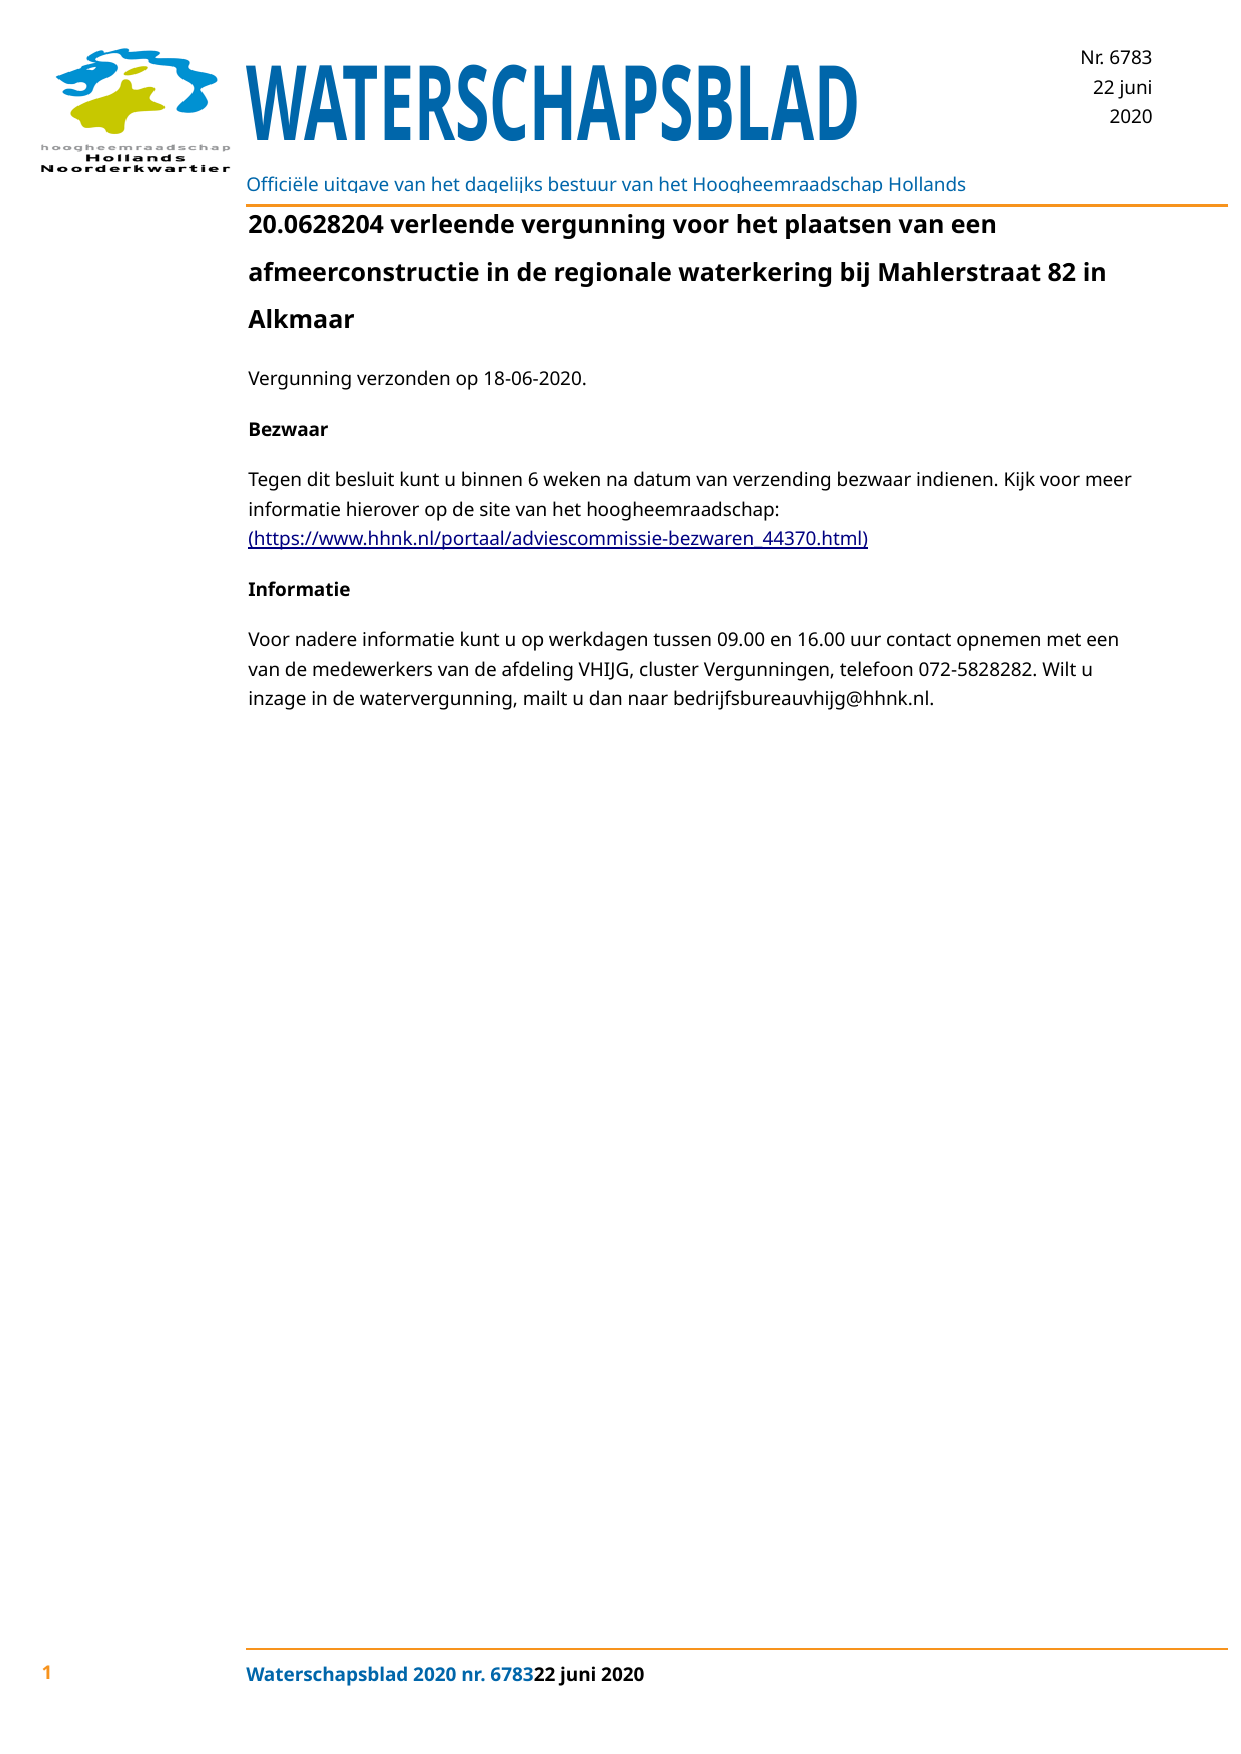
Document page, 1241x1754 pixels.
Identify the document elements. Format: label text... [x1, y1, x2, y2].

text 20.0628204 verleende vergunning voor het plaatsen van een afmeerconstructie in de regionale waterkering bij Mahlerstraat 82 in Alkmaar [248, 207, 1152, 336]
text Vergunning verzonden op 18-06-2020. [248, 366, 1152, 391]
text Voor nadere informatie kunt u op werkdagen tussen 09.00 en 16.00 uur contact opnemen met een van de medewerkers van de afdeling VHIJG, cluster Vergunningen, telefoon 072-5828282. Wilt u inzage in de watervergunning, mailt u dan naar bedrijfsbureauvhijg@hhnk.nl. [248, 626, 1152, 711]
text Bezwaar [248, 416, 1152, 442]
text Tegen dit besluit kunt u binnen 6 weken na datum van verzending bezwaar indienen. Kijk voor meer informatie hierover op de site van het hoogheemraadschap: (https://www.hhnk.nl/portaal/adviescommissie-bezwaren_44370.html) [248, 466, 1152, 551]
text Informatie [248, 576, 1152, 602]
picture [41, 47, 231, 172]
